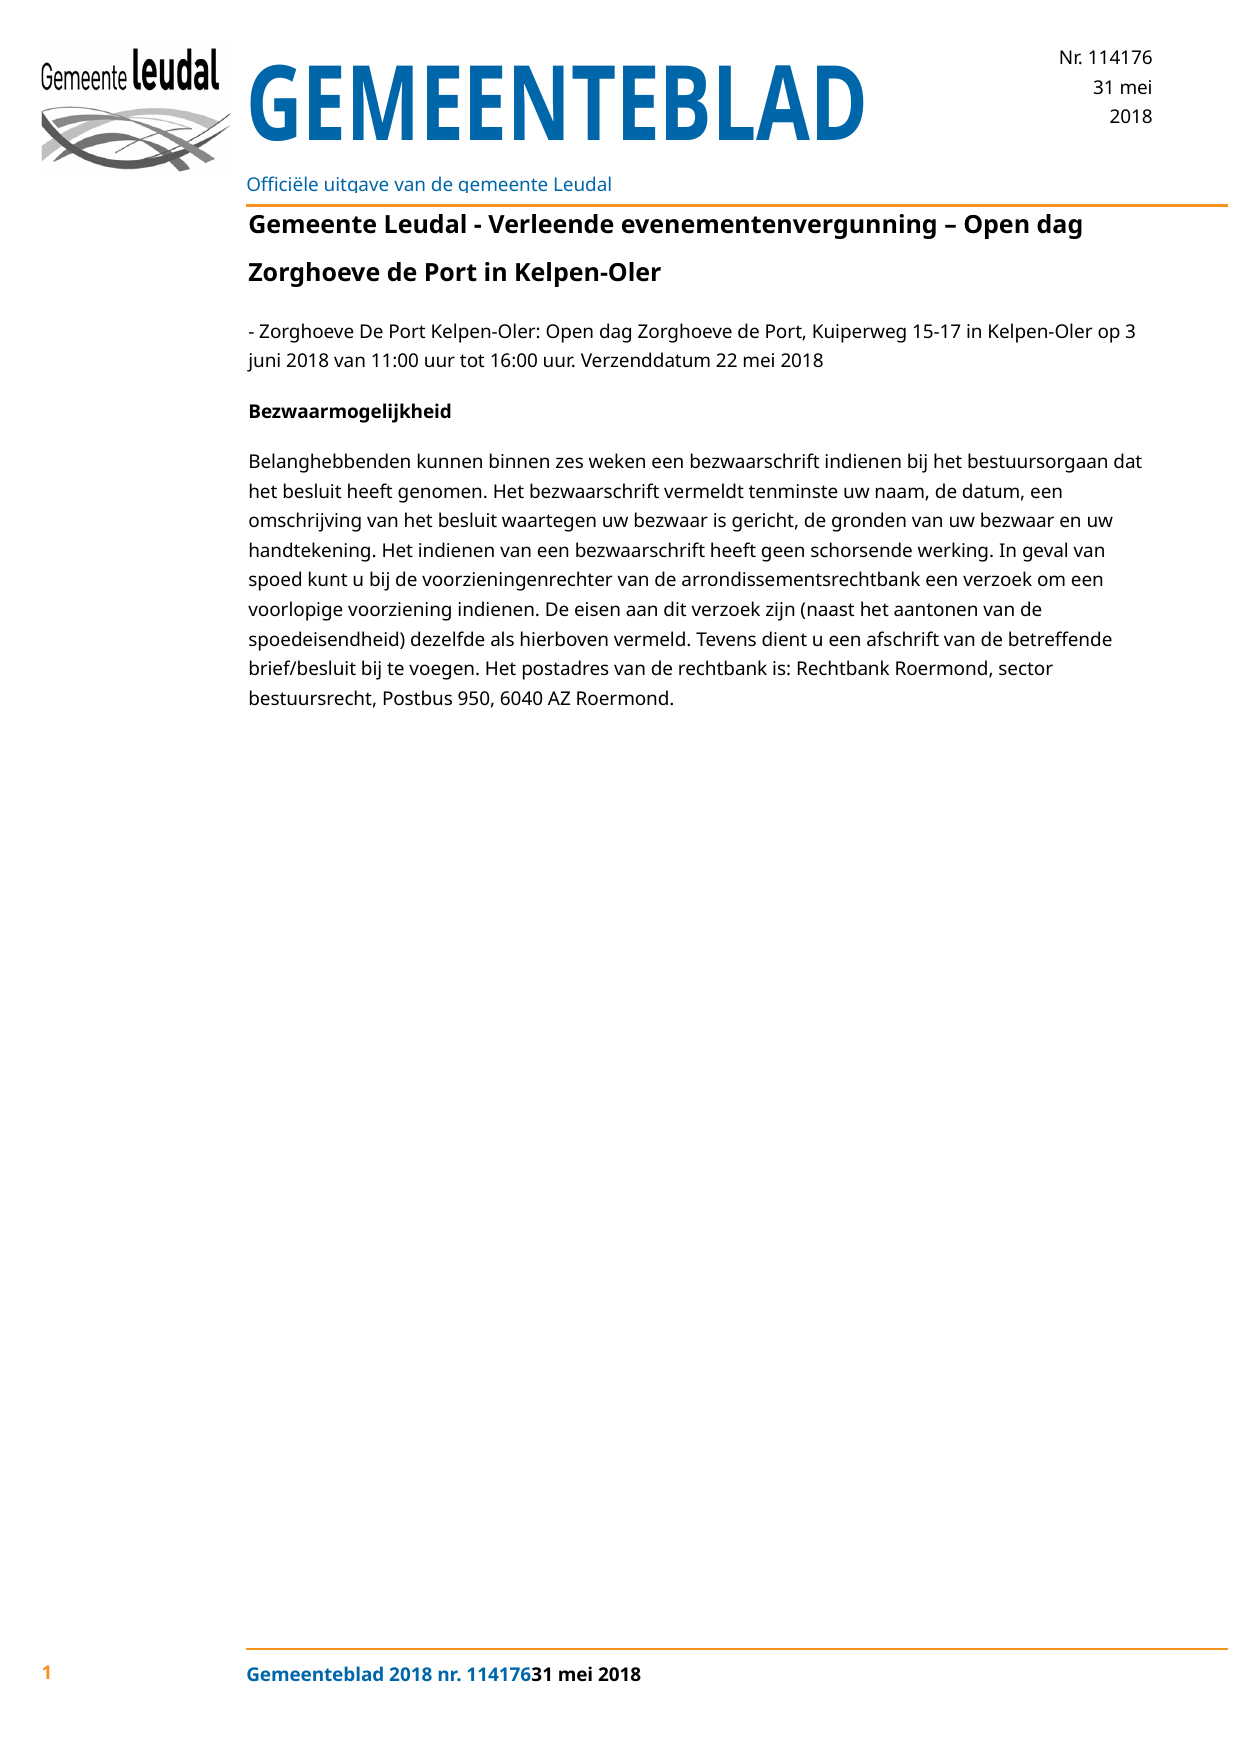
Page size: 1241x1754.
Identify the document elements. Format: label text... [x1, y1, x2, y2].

text Belanghebbenden kunnen binnen zes weken een bezwaarschrift indienen bij het bestuursorgaan dat het besluit heeft genomen. Het bezwaarschrift vermeldt tenminste uw naam, de datum, een omschrijving van het besluit waartegen uw bezwaar is gericht, de gronden van uw bezwaar en uw handtekening. Het indienen van een bezwaarschrift heeft geen schorsende werking. In geval van spoed kunt u bij de voorzieningenrechter van de arrondissementsrechtbank een verzoek om een voorlopige voorziening indienen. De eisen aan dit verzoek zijn (naast het aantonen van de spoedeisendheid) dezelfde als hierboven vermeld. Tevens dient u een afschrift van de betreffende brief/besluit bij te voegen. Het postadres van de rechtbank is: Rechtbank Roermond, sector bestuursrecht, Postbus 950, 6040 AZ Roermond. [248, 448, 1152, 711]
text Gemeente Leudal - Verleende evenementenvergunning – Open dag Zorghoeve de Port in Kelpen-Oler [248, 207, 1152, 288]
text - Zorghoeve De Port Kelpen-Oler: Open dag Zorghoeve de Port, Kuiperweg 15-17 in Kelpen-Oler op 3 juni 2018 van 11:00 uur tot 16:00 uur. Verzenddatum 22 mei 2018 [248, 318, 1152, 373]
picture [41, 47, 231, 172]
text Bezwaarmogelijkheid [248, 398, 1152, 424]
